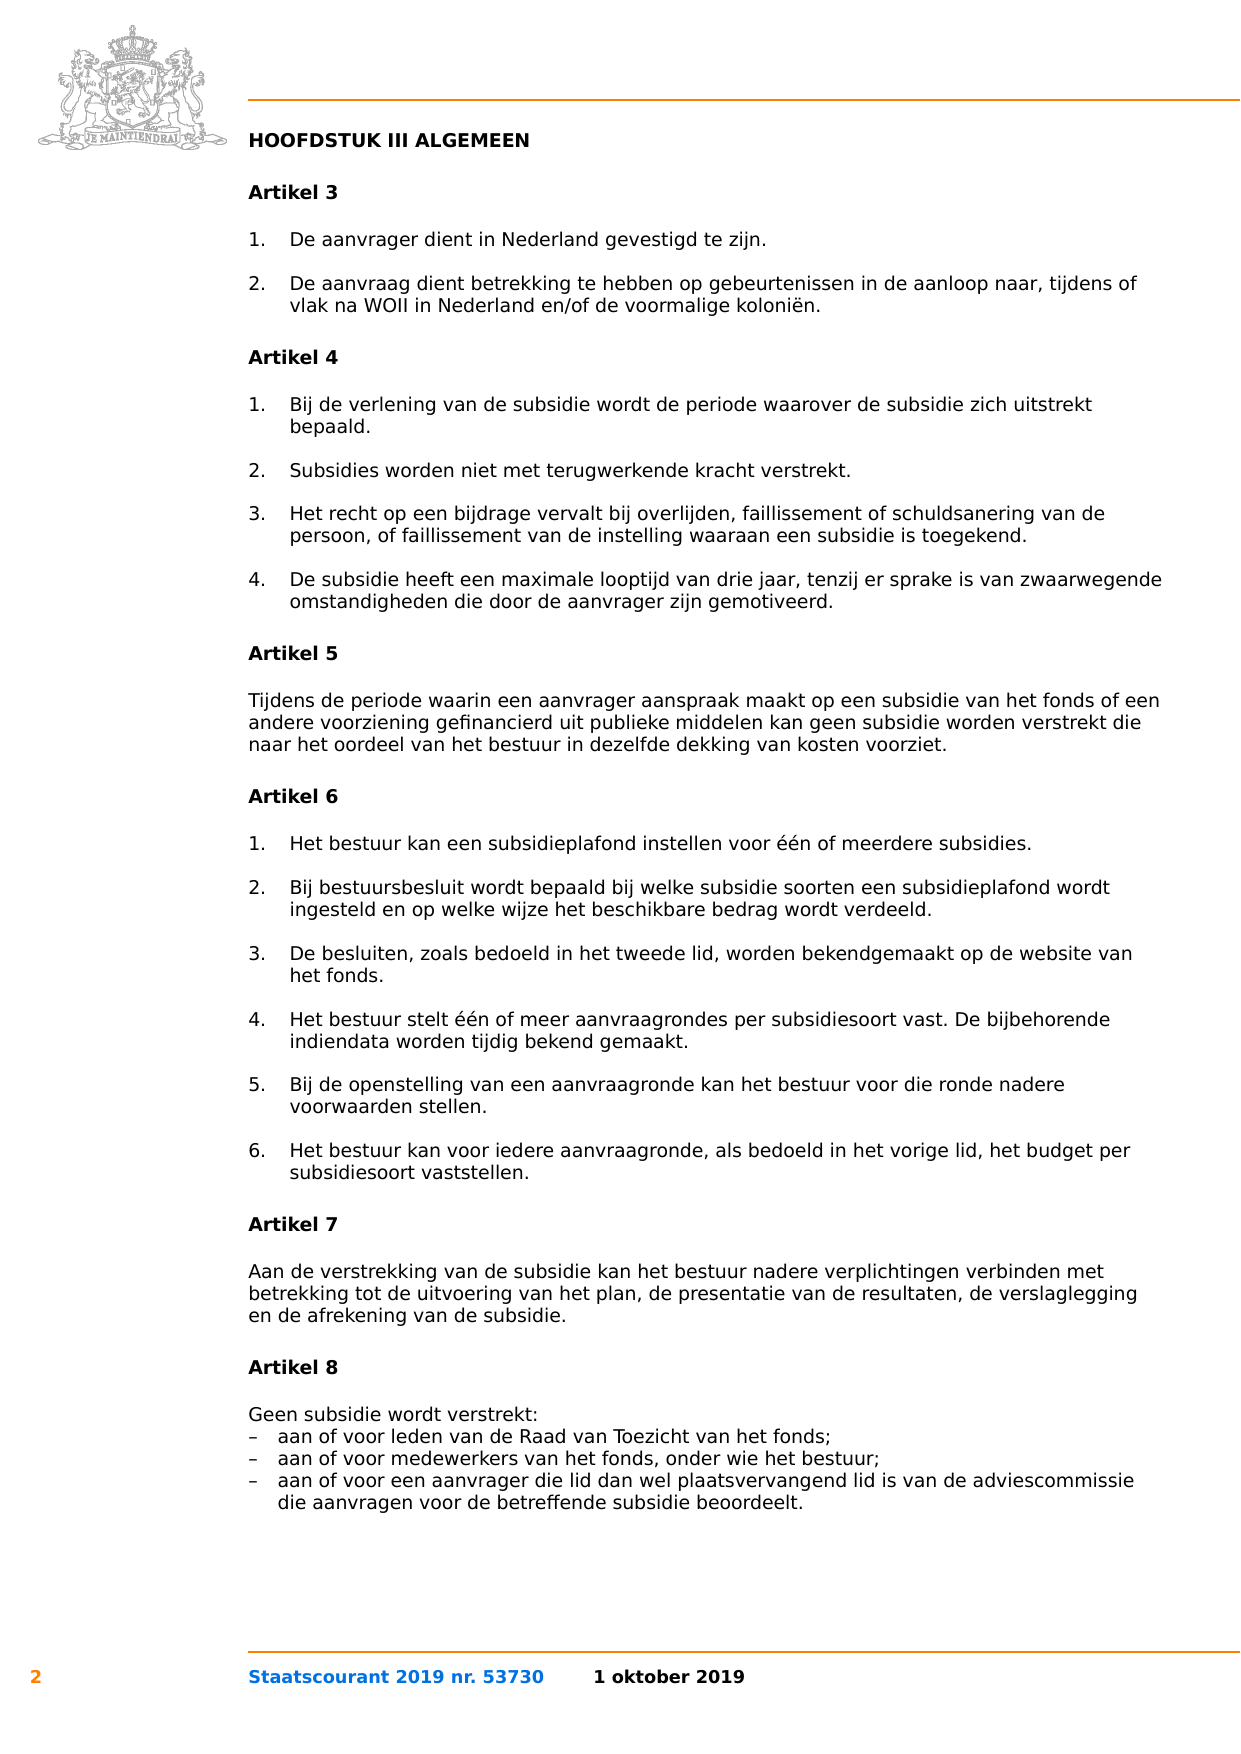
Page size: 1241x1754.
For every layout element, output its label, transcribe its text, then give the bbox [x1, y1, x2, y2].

text 2. Subsidies worden niet met terugwerkende kracht verstrekt. [248, 459, 1163, 481]
text 1. Het bestuur kan een subsidieplafond instellen voor één of meerdere subsidies. [248, 833, 1163, 855]
text – aan of voor medewerkers van het fonds, onder wie het bestuur; [248, 1448, 1163, 1470]
subtitle Artikel 7 [248, 1214, 1163, 1236]
text – aan of voor leden van de Raad van Toezicht van het fonds; [248, 1426, 1163, 1448]
text Aan de verstrekking van de subsidie kan het bestuur nadere verplichtingen verbinden met betrekking tot de uitvoering van het plan, de presentatie van de resultaten, de verslaglegging en de afrekening van de subsidie. [248, 1261, 1163, 1327]
text Tijdens de periode waarin een aanvrager aanspraak maakt op een subsidie van het fonds of een andere voorziening gefinancierd uit publieke middelen kan geen subsidie worden verstrekt die naar het oordeel van het bestuur in dezelfde dekking van kosten voorziet. [248, 690, 1163, 756]
text 4. Het bestuur stelt één of meer aanvraagrondes per subsidiesoort vast. De bijbehorende indiendata worden tijdig bekend gemaakt. [248, 1008, 1163, 1052]
subtitle Artikel 6 [248, 786, 1163, 808]
subtitle Artikel 4 [248, 347, 1163, 369]
text 1. Bij de verlening van de subsidie wordt de periode waarover de subsidie zich uitstrekt bepaald. [248, 394, 1163, 438]
subtitle Artikel 5 [248, 643, 1163, 665]
text 1. De aanvrager dient in Nederland gevestigd te zijn. [248, 229, 1163, 251]
text 3. De besluiten, zoals bedoeld in het tweede lid, worden bekendgemaakt op de website van het fonds. [248, 943, 1163, 987]
text – aan of voor een aanvrager die lid dan wel plaatsvervangend lid is van de adviescommissie die aanvragen voor de betreffende subsidie beoordeelt. [248, 1470, 1163, 1514]
text 6. Het bestuur kan voor iedere aanvraagronde, als bedoeld in het vorige lid, het budget per subsidiesoort vaststellen. [248, 1140, 1163, 1184]
text 4. De subsidie heeft een maximale looptijd van drie jaar, tenzij er sprake is van zwaarwegende omstandigheden die door de aanvrager zijn gemotiveerd. [248, 569, 1163, 613]
subtitle Artikel 3 [248, 182, 1163, 204]
picture [38, 25, 227, 150]
text 2. Bij bestuursbesluit wordt bepaald bij welke subsidie soorten een subsidieplafond wordt ingesteld en op welke wijze het beschikbare bedrag wordt verdeeld. [248, 877, 1163, 921]
subtitle HOOFDSTUK III ALGEMEEN [248, 130, 1163, 152]
text 2. De aanvraag dient betrekking te hebben op gebeurtenissen in de aanloop naar, tijdens of vlak na WOII in Nederland en/of de voormalige koloniën. [248, 273, 1163, 317]
text Geen subsidie wordt verstrekt: [248, 1404, 1163, 1426]
subtitle Artikel 8 [248, 1357, 1163, 1379]
text 3. Het recht op een bijdrage vervalt bij overlijden, faillissement of schuldsanering van de persoon, of faillissement van de instelling waaraan een subsidie is toegekend. [248, 503, 1163, 547]
text 5. Bij de openstelling van een aanvraagronde kan het bestuur voor die ronde nadere voorwaarden stellen. [248, 1074, 1163, 1118]
